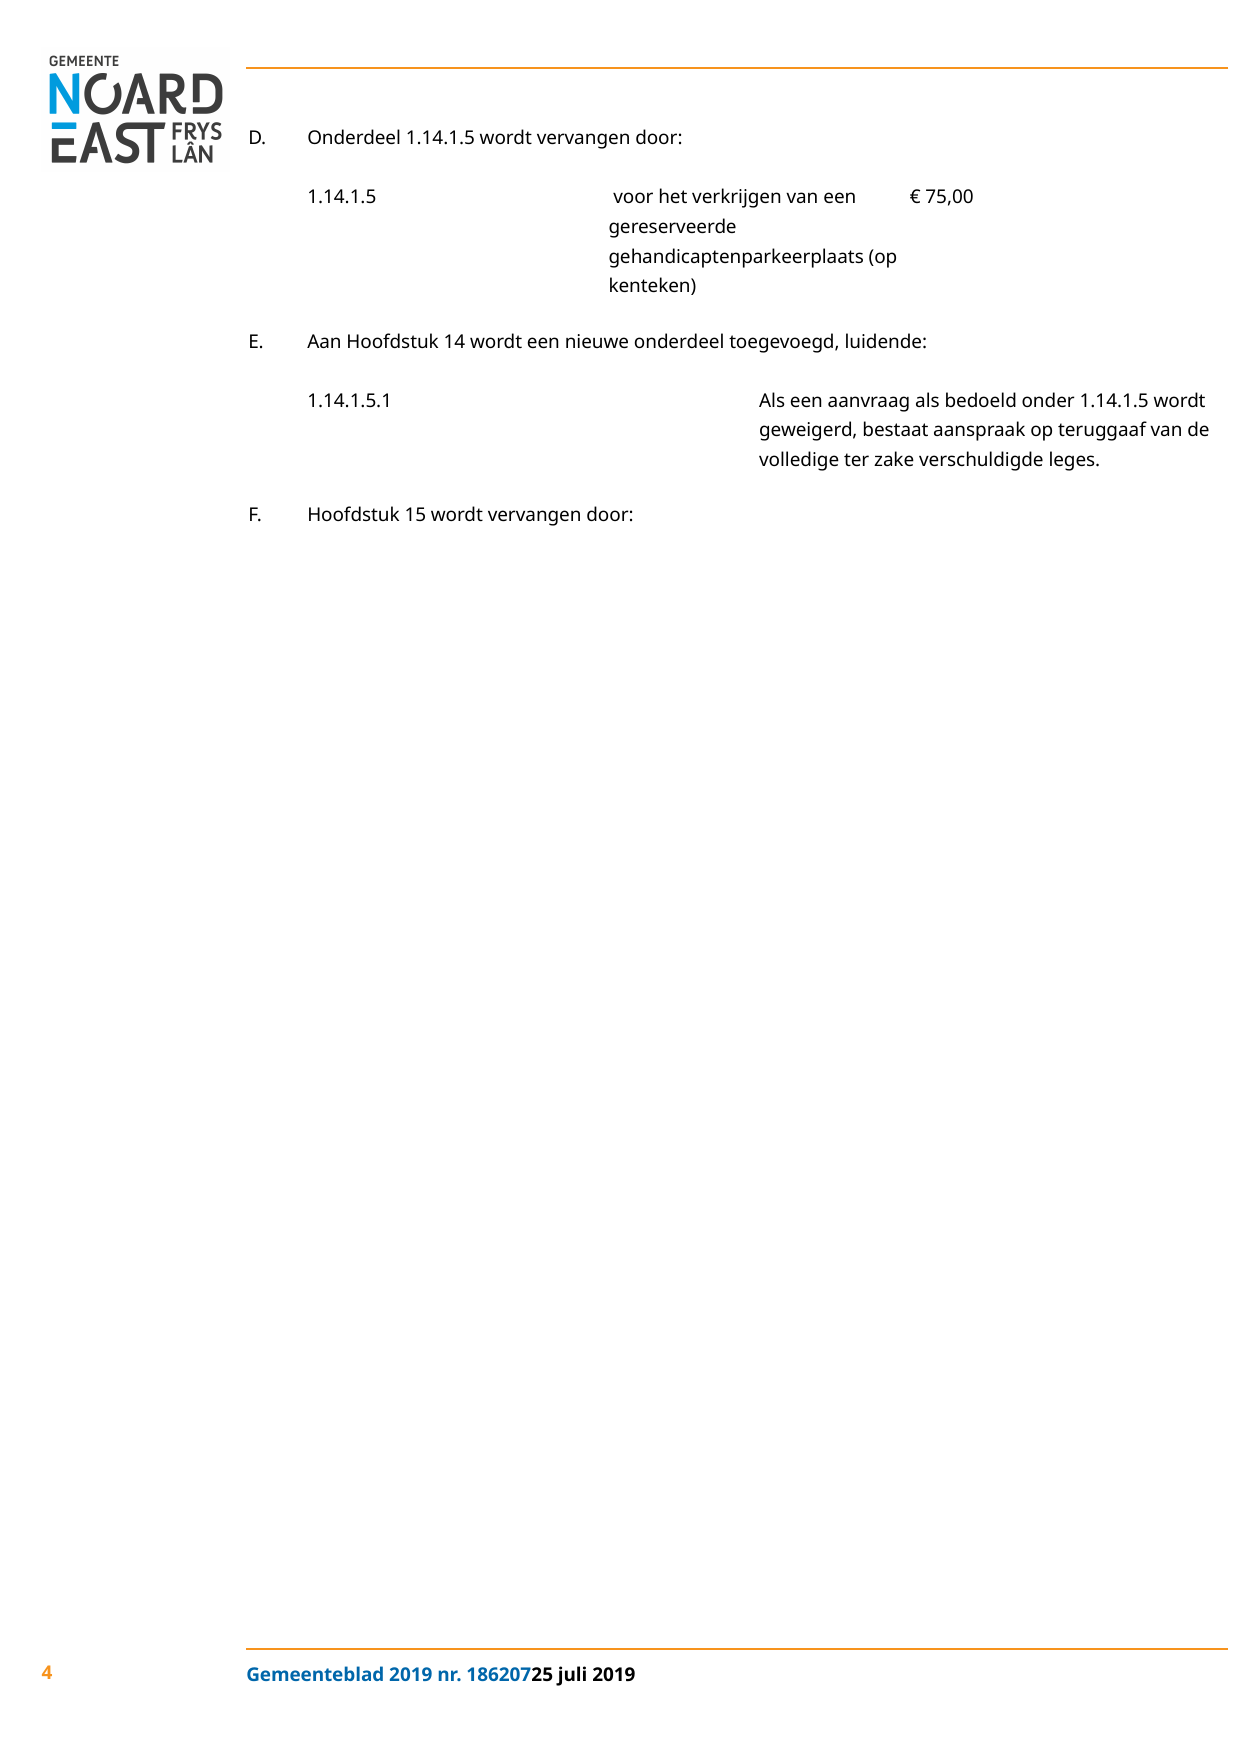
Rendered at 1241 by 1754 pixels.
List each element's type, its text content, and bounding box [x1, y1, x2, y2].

table_header 1.14.1.5 [307, 184, 608, 298]
list Aan Hoofdstuk 14 wordt een nieuwe onderdeel toegevoegd, luidende: [248, 328, 1152, 353]
picture [41, 47, 231, 172]
table_header € 75,00 [910, 184, 1211, 298]
table_header voor het verkrijgen van een gereserveerde gehandicaptenparkeerplaats (op kenteken) [608, 184, 909, 298]
table_header Als een aanvraag als bedoeld onder 1.14.1.5 wordt geweigerd, bestaat aanspraak op teruggaaf van de volledige ter zake verschuldigde leges. [759, 387, 1211, 472]
list Hoofdstuk 15 wordt vervangen door: [248, 502, 1152, 527]
list Onderdeel 1.14.1.5 wordt vervangen door: [248, 124, 1152, 150]
table_header 1.14.1.5.1 [307, 387, 759, 472]
